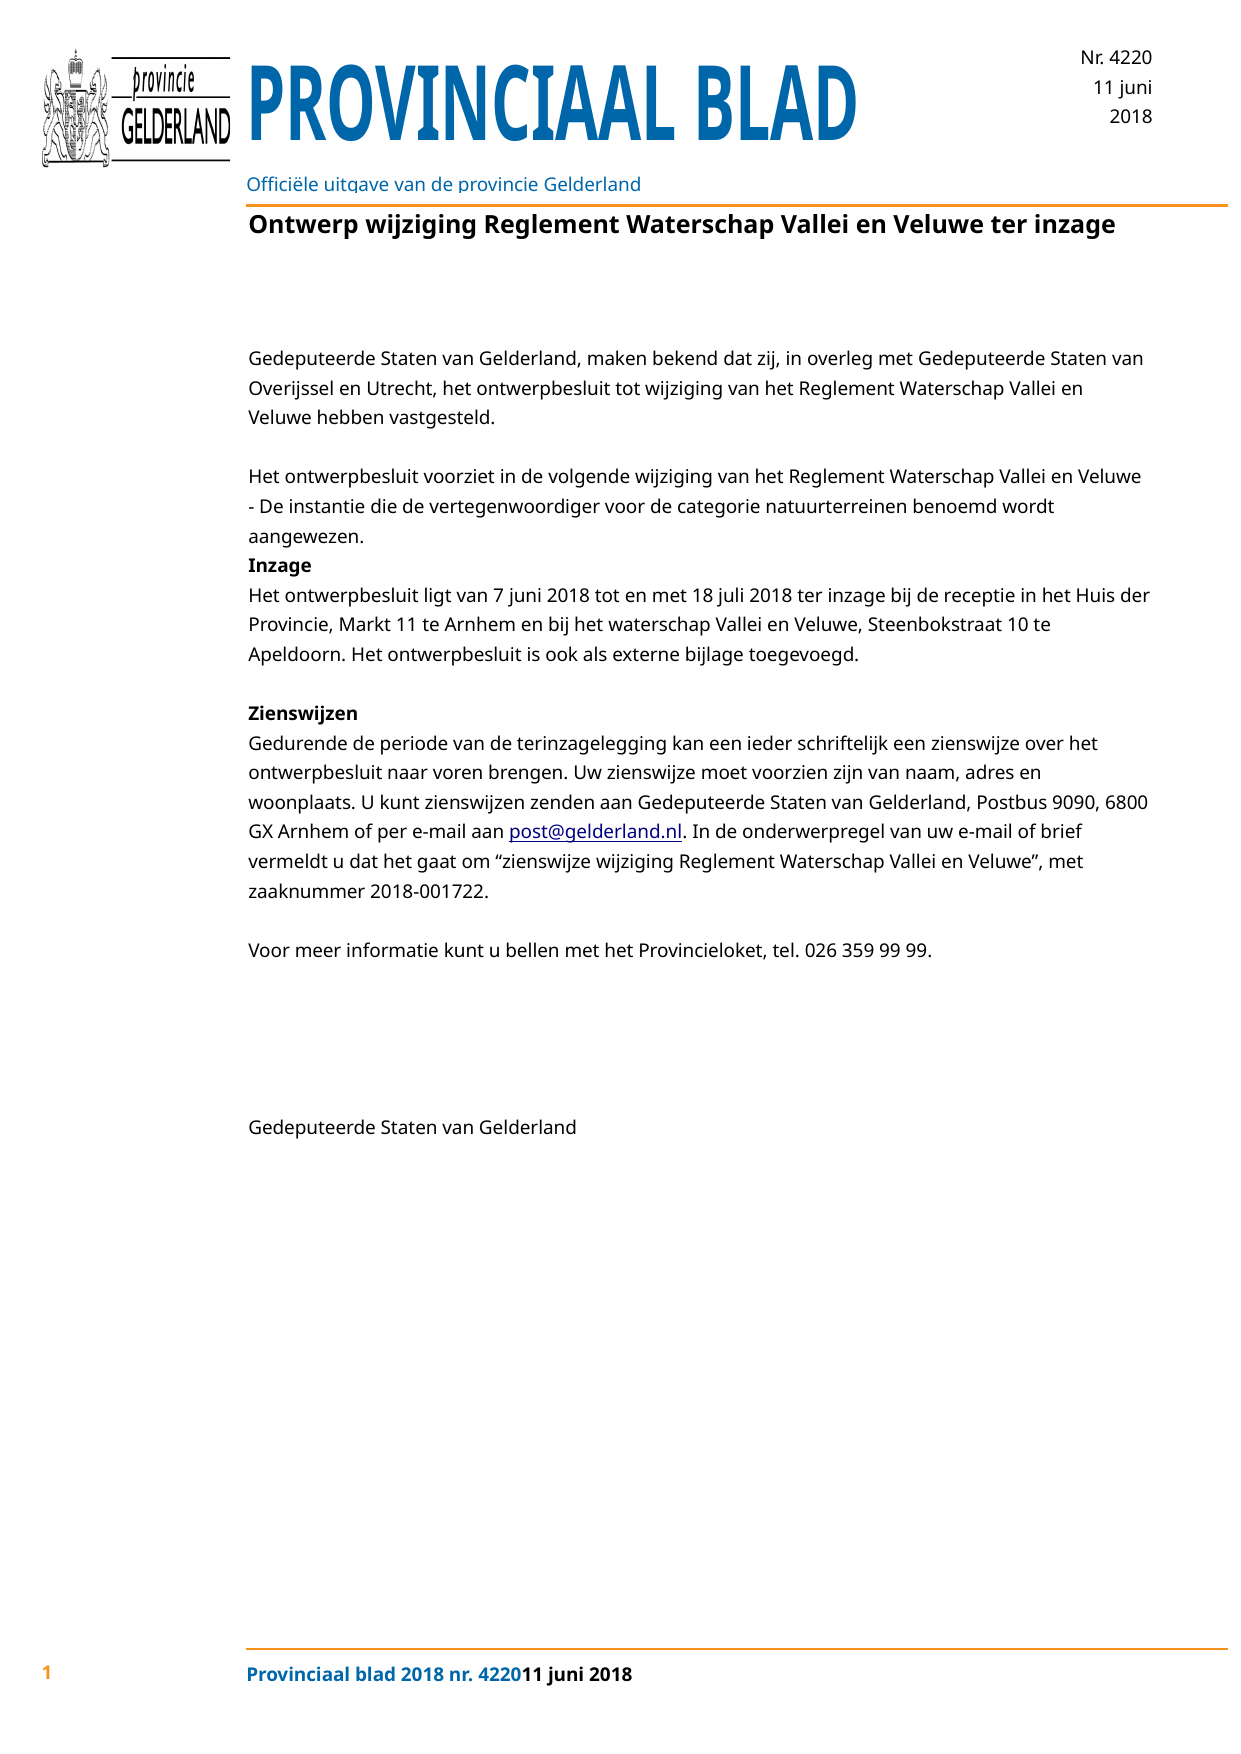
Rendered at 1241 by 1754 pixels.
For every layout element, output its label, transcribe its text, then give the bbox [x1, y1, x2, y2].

text Gedeputeerde Staten van Gelderland [248, 1114, 1152, 1140]
text Inzage [248, 552, 1152, 578]
text Zienswijzen [248, 700, 1152, 726]
text Het ontwerpbesluit voorziet in de volgende wijziging van het Reglement Waterschap Vallei en Veluwe [248, 464, 1152, 489]
picture [41, 47, 231, 172]
text Het ontwerpbesluit ligt van 7 juni 2018 tot en met 18 juli 2018 ter inzage bij de receptie in het Huis der Provincie, Markt 11 te Arnhem en bij het waterschap Vallei en Veluwe, Steenbokstraat 10 te Apeldoorn. Het ontwerpbesluit is ook als externe bijlage toegevoegd. [248, 582, 1152, 667]
text Voor meer informatie kunt u bellen met het Provincieloket, tel. 026 359 99 99. [248, 937, 1152, 963]
text Gedeputeerde Staten van Gelderland, maken bekend dat zij, in overleg met Gedeputeerde Staten van Overijssel en Utrecht, het ontwerpbesluit tot wijziging van het Reglement Waterschap Vallei en Veluwe hebben vastgesteld. [248, 345, 1152, 430]
text Gedurende de periode van de terinzagelegging kan een ieder schriftelijk een zienswijze over het ontwerpbesluit naar voren brengen. Uw zienswijze moet voorzien zijn van naam, adres en woonplaats. U kunt zienswijzen zenden aan Gedeputeerde Staten van Gelderland, Postbus 9090, 6800 GX Arnhem of per e-mail aan post@gelderland.nl. In de onderwerpregel van uw e-mail of brief vermeldt u dat het gaat om “zienswijze wijziging Reglement Waterschap Vallei en Veluwe”, met zaaknummer 2018-001722. [248, 730, 1152, 903]
text - De instantie die de vertegenwoordiger voor de categorie natuurterreinen benoemd wordt aangewezen. [248, 493, 1152, 548]
text Ontwerp wijziging Reglement Waterschap Vallei en Veluwe ter inzage [248, 207, 1152, 241]
